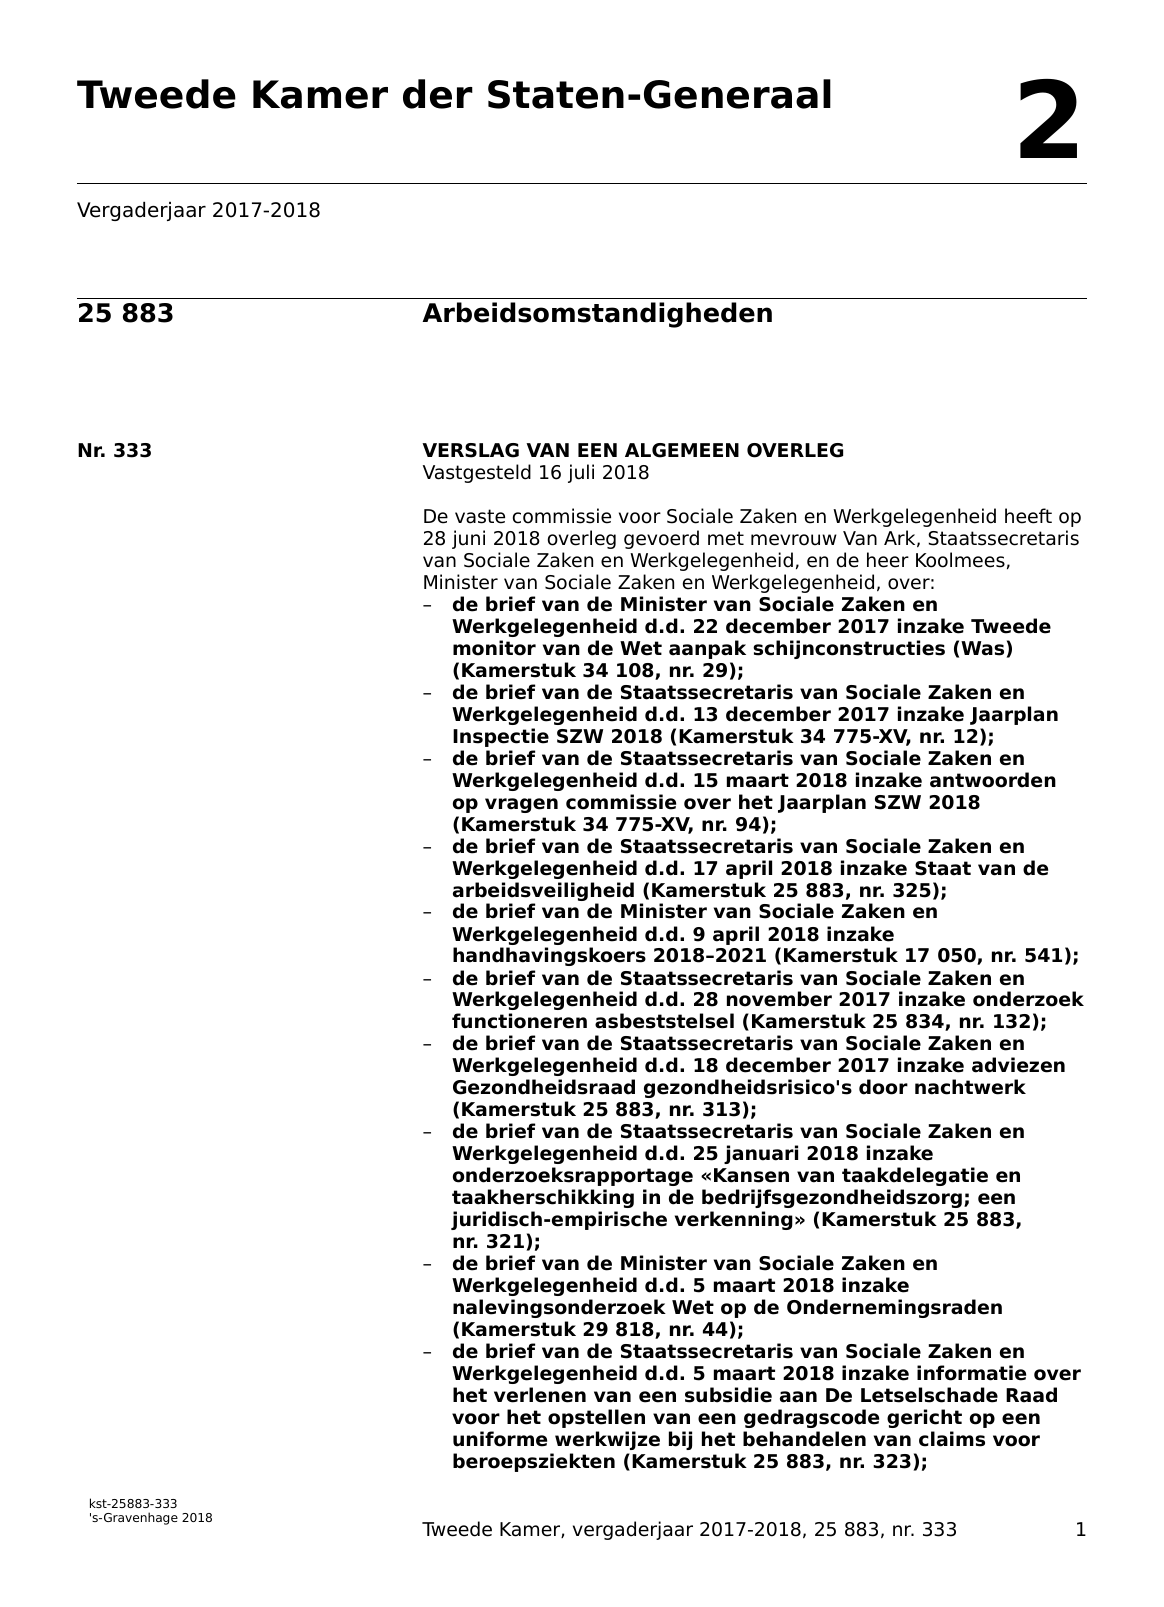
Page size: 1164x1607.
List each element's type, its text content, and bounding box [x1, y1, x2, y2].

subtitle 25 883 Arbeidsomstandigheden [77, 299, 1087, 329]
table_header 2 [886, 59, 1087, 183]
text – de brief van de Staatssecretaris van Sociale Zaken en Werkgelegenheid d.d. 17 april 2018 inzake Staat van de arbeidsveiligheid (Kamerstuk 25 883, nr. 325); [422, 836, 1087, 901]
text 's-Gravenhage 2018 [88, 1511, 323, 1525]
table_cell Vergaderjaar 2017-2018 [77, 184, 1087, 298]
text – de brief van de Staatssecretaris van Sociale Zaken en Werkgelegenheid d.d. 28 november 2017 inzake onderzoek functioneren asbeststelsel (Kamerstuk 25 834, nr. 132); [422, 967, 1087, 1033]
text – de brief van de Staatssecretaris van Sociale Zaken en Werkgelegenheid d.d. 25 januari 2018 inzake onderzoeksrapportage «Kansen van taakdelegatie en taakherschikking in de bedrijfsgezondheidszorg; een juridisch-empirische verkenning» (Kamerstuk 25 883, nr. 321); [422, 1121, 1087, 1253]
text – de brief van de Staatssecretaris van Sociale Zaken en Werkgelegenheid d.d. 5 maart 2018 inzake informatie over het verlenen van een subsidie aan De Letselschade Raad voor het opstellen van een gedragscode gericht op een uniforme werkwijze bij het behandelen van claims voor beroepsziekten (Kamerstuk 25 883, nr. 323); [422, 1341, 1087, 1473]
text – de brief van de Minister van Sociale Zaken en Werkgelegenheid d.d. 22 december 2017 inzake Tweede monitor van de Wet aanpak schijnconstructies (Was) (Kamerstuk 34 108, nr. 29); [422, 594, 1087, 682]
text – de brief van de Staatssecretaris van Sociale Zaken en Werkgelegenheid d.d. 15 maart 2018 inzake antwoorden op vragen commissie over het Jaarplan SZW 2018 (Kamerstuk 34 775-XV, nr. 94); [422, 748, 1087, 836]
text Vastgesteld 16 juli 2018 [422, 462, 1087, 484]
subtitle Nr. 333 VERSLAG VAN EEN ALGEMEEN OVERLEG [77, 440, 1087, 462]
text – de brief van de Staatssecretaris van Sociale Zaken en Werkgelegenheid d.d. 18 december 2017 inzake adviezen Gezondheidsraad gezondheidsrisico's door nachtwerk (Kamerstuk 25 883, nr. 313); [422, 1033, 1087, 1121]
text kst-25883-333 [88, 1497, 323, 1511]
text De vaste commissie voor Sociale Zaken en Werkgelegenheid heeft op 28 juni 2018 overleg gevoerd met mevrouw Van Ark, Staatssecretaris van Sociale Zaken en Werkgelegenheid, en de heer Koolmees, Minister van Sociale Zaken en Werkgelegenheid, over: [422, 506, 1087, 594]
table_header Tweede Kamer der Staten-Generaal [77, 59, 886, 183]
text – de brief van de Minister van Sociale Zaken en Werkgelegenheid d.d. 9 april 2018 inzake handhavingskoers 2018–2021 (Kamerstuk 17 050, nr. 541); [422, 901, 1087, 967]
text – de brief van de Minister van Sociale Zaken en Werkgelegenheid d.d. 5 maart 2018 inzake nalevingsonderzoek Wet op de Ondernemingsraden (Kamerstuk 29 818, nr. 44); [422, 1253, 1087, 1341]
text – de brief van de Staatssecretaris van Sociale Zaken en Werkgelegenheid d.d. 13 december 2017 inzake Jaarplan Inspectie SZW 2018 (Kamerstuk 34 775-XV, nr. 12); [422, 682, 1087, 748]
